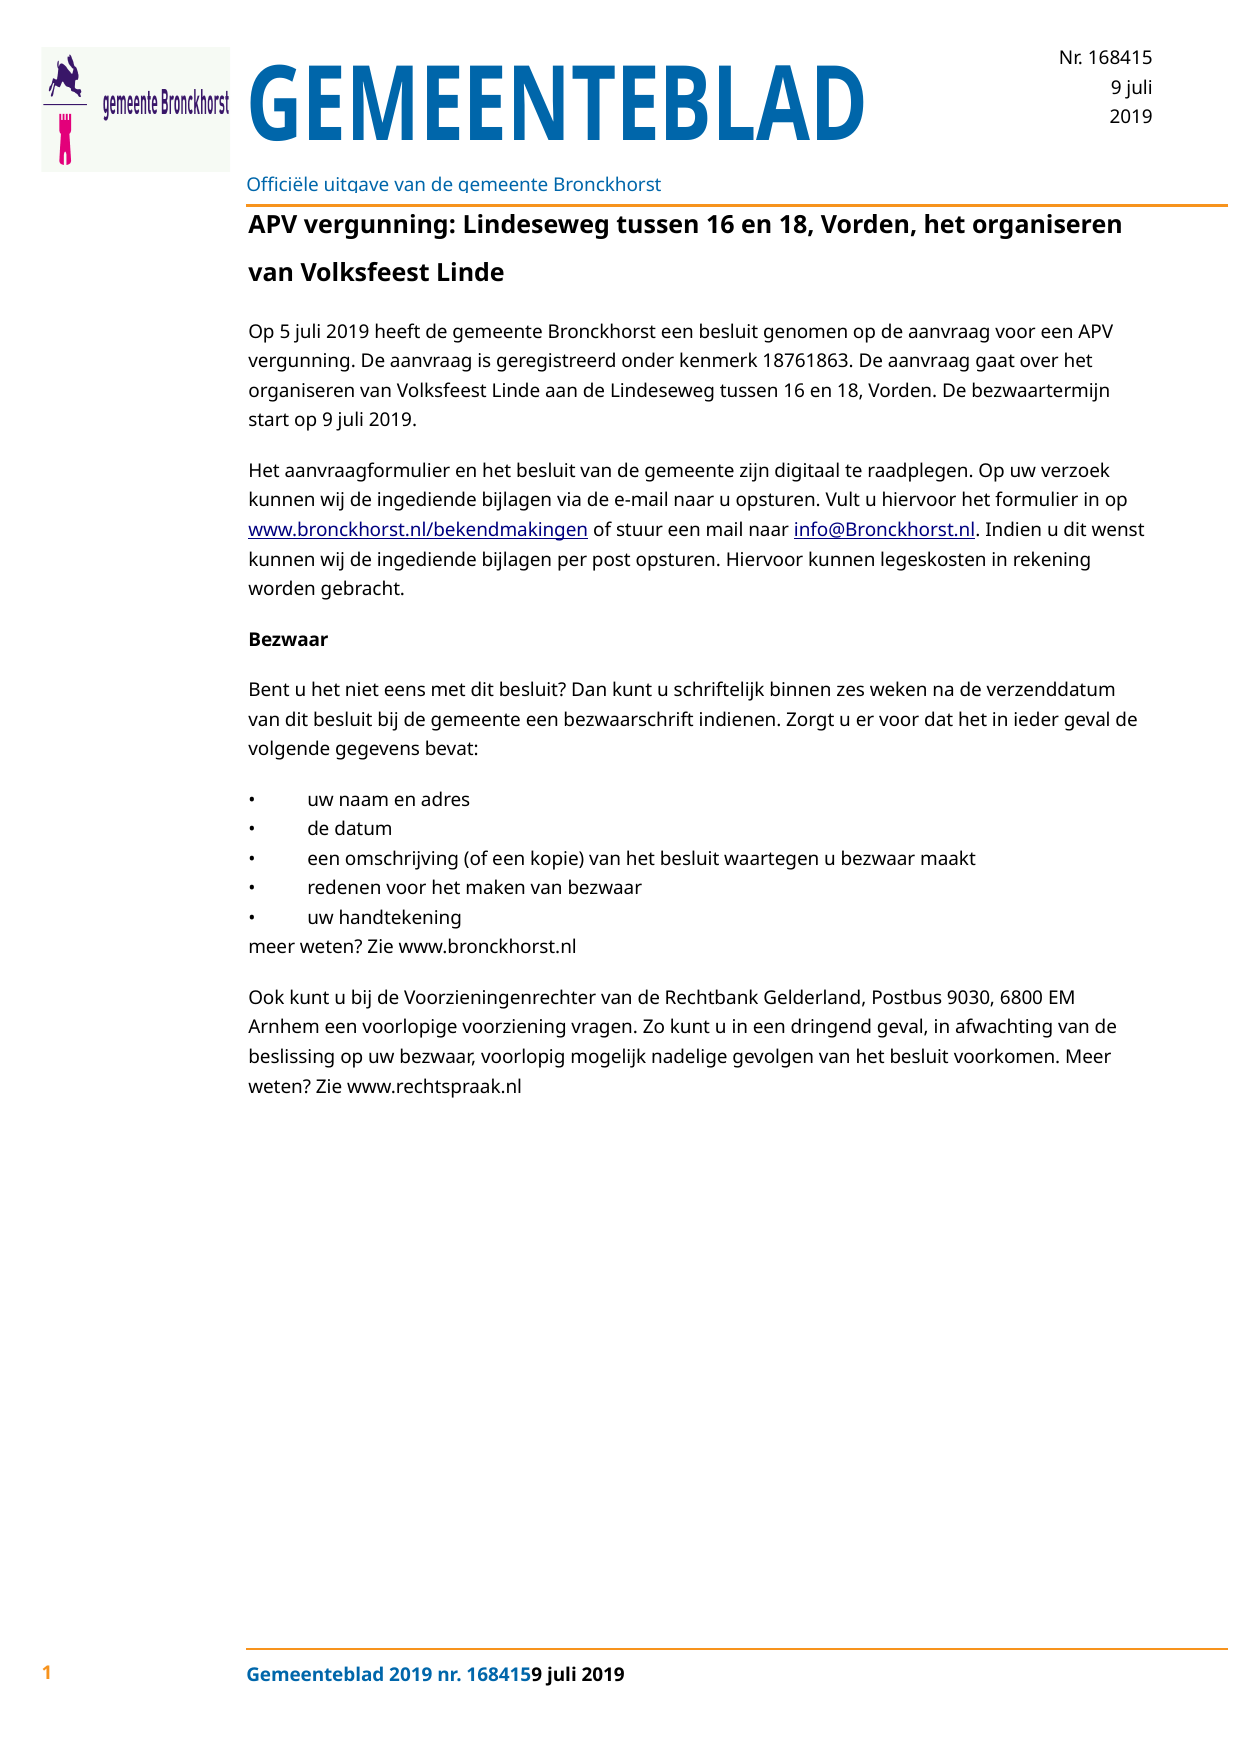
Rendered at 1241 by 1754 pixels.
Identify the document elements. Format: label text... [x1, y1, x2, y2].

text meer weten? Zie www.bronckhorst.nl [248, 934, 1152, 959]
text APV vergunning: Lindeseweg tussen 16 en 18, Vorden, het organiseren van Volksfeest Linde [248, 207, 1152, 288]
text Bezwaar [248, 626, 1152, 652]
text Bent u het niet eens met dit besluit? Dan kunt u schriftelijk binnen zes weken na de verzenddatum van dit besluit bij de gemeente een bezwaarschrift indienen. Zorgt u er voor dat het in ieder geval de volgende gegevens bevat: [248, 676, 1152, 761]
text Op 5 juli 2019 heeft de gemeente Bronckhorst een besluit genomen op de aanvraag voor een APV vergunning. De aanvraag is geregistreerd onder kenmerk 18761863. De aanvraag gaat over het organiseren van Volksfeest Linde aan de Lindeseweg tussen 16 en 18, Vorden. De bezwaartermijn start op 9 juli 2019. [248, 318, 1152, 432]
text Het aanvraagformulier en het besluit van de gemeente zijn digitaal te raadplegen. Op uw verzoek kunnen wij de ingediende bijlagen via de e-mail naar u opsturen. Vult u hiervoor het formulier in op www.bronckhorst.nl/bekendmakingen of stuur een mail naar info@Bronckhorst.nl. Indien u dit wenst kunnen wij de ingediende bijlagen per post opsturen. Hiervoor kunnen legeskosten in rekening worden gebracht. [248, 457, 1152, 601]
picture [41, 47, 231, 172]
list redenen voor het maken van bezwaar [248, 874, 1152, 900]
list de datum [248, 815, 1152, 841]
text Ook kunt u bij de Voorzieningenrechter van de Rechtbank Gelderland, Postbus 9030, 6800 EM Arnhem een voorlopige voorziening vragen. Zo kunt u in een dringend geval, in afwachting van de beslissing op uw bezwaar, voorlopig mogelijk nadelige gevolgen van het besluit voorkomen. Meer weten? Zie www.rechtspraak.nl [248, 984, 1152, 1099]
list uw naam en adres [248, 786, 1152, 812]
list een omschrijving (of een kopie) van het besluit waartegen u bezwaar maakt [248, 845, 1152, 871]
list uw handtekening [248, 904, 1152, 930]
